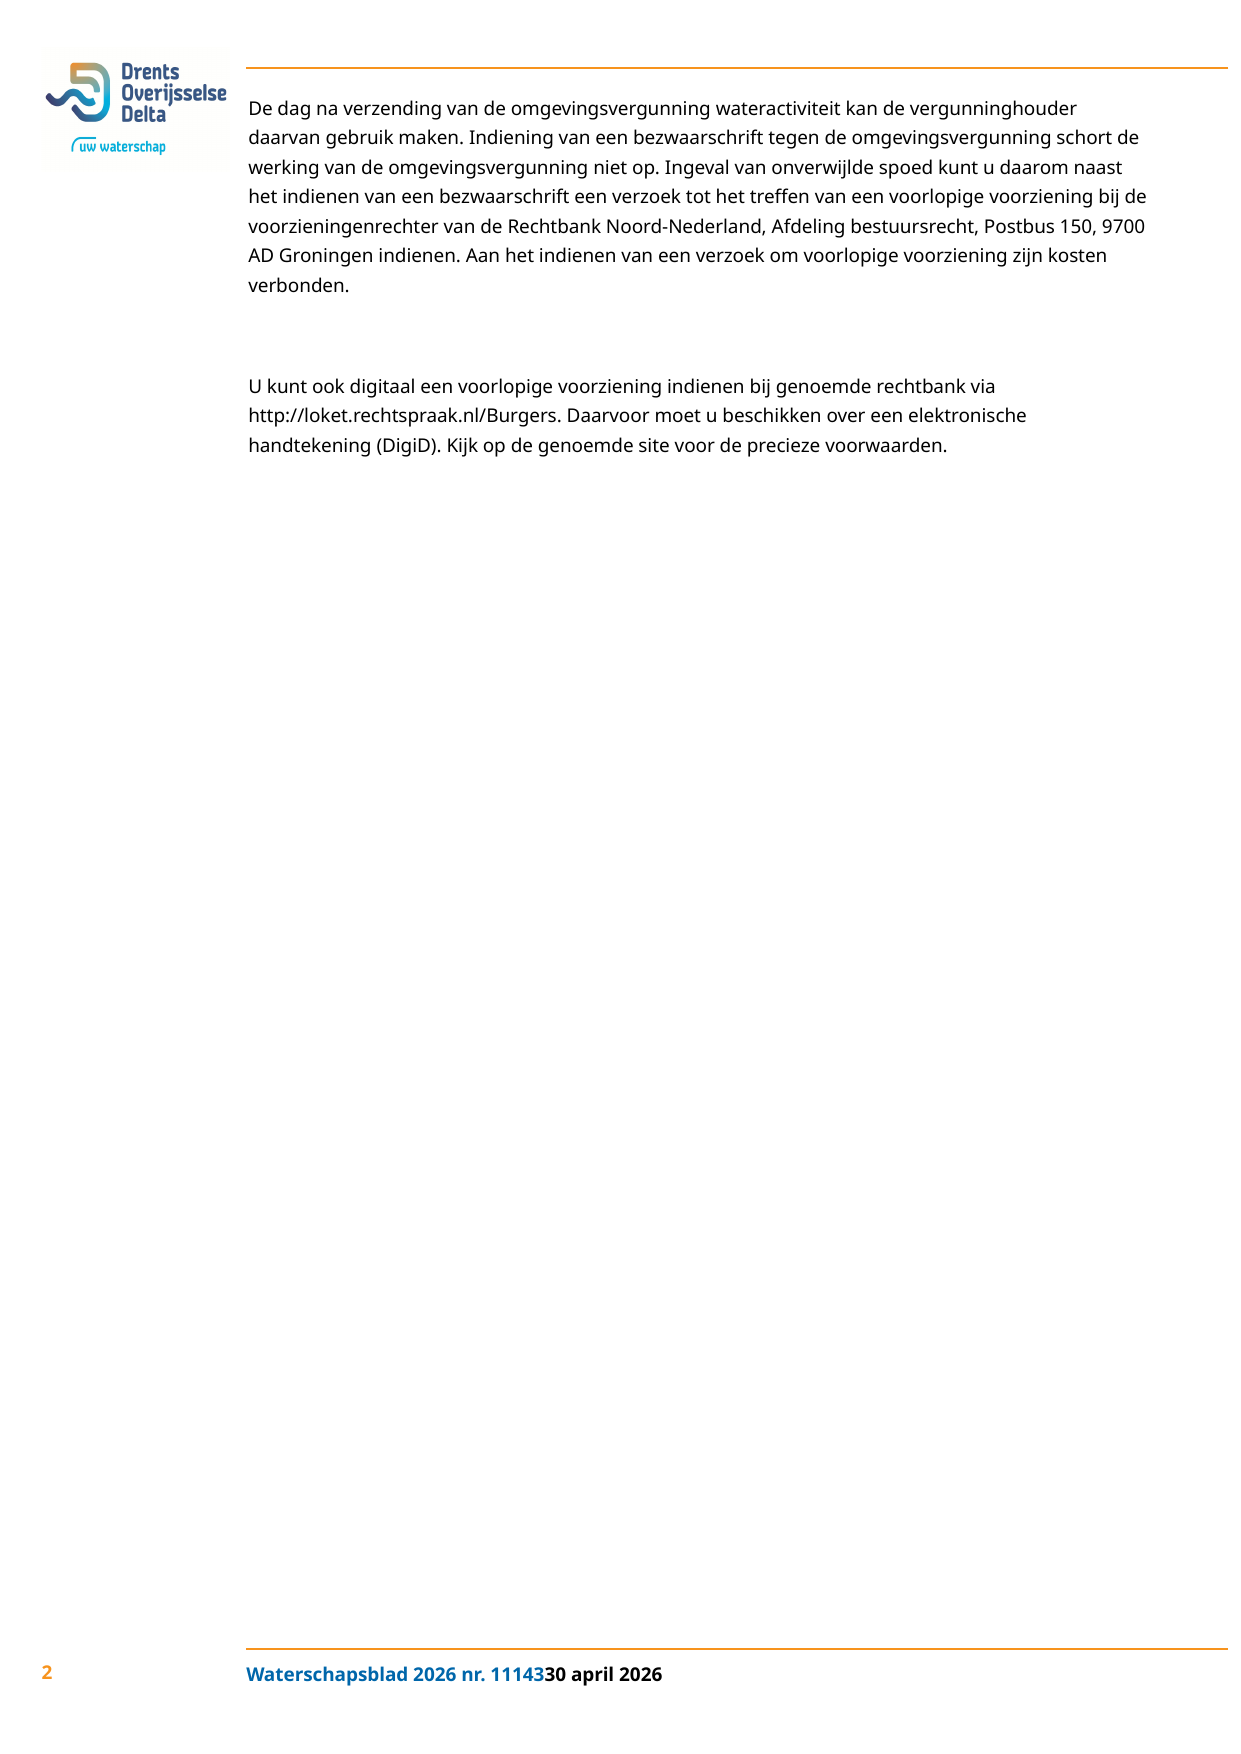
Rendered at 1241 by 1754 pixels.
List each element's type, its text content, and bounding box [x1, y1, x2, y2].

text U kunt ook digitaal een voorlopige voorziening indienen bij genoemde rechtbank via http://loket.rechtspraak.nl/Burgers. Daarvoor moet u beschikken over een elektronische handtekening (DigiD). Kijk op de genoemde site voor de precieze voorwaarden. [248, 373, 1152, 458]
text De dag na verzending van de omgevingsvergunning wateractiviteit kan de vergunninghouder daarvan gebruik maken. Indiening van een bezwaarschrift tegen de omgevingsvergunning schort de werking van de omgevingsvergunning niet op. Ingeval van onverwijlde spoed kunt u daarom naast het indienen van een bezwaarschrift een verzoek tot het treffen van een voorlopige voorziening bij de voorzieningenrechter van de Rechtbank Noord-Nederland, Afdeling bestuursrecht, Postbus 150, 9700 AD Groningen indienen. Aan het indienen van een verzoek om voorlopige voorziening zijn kosten verbonden. [248, 95, 1152, 298]
picture [41, 47, 231, 172]
